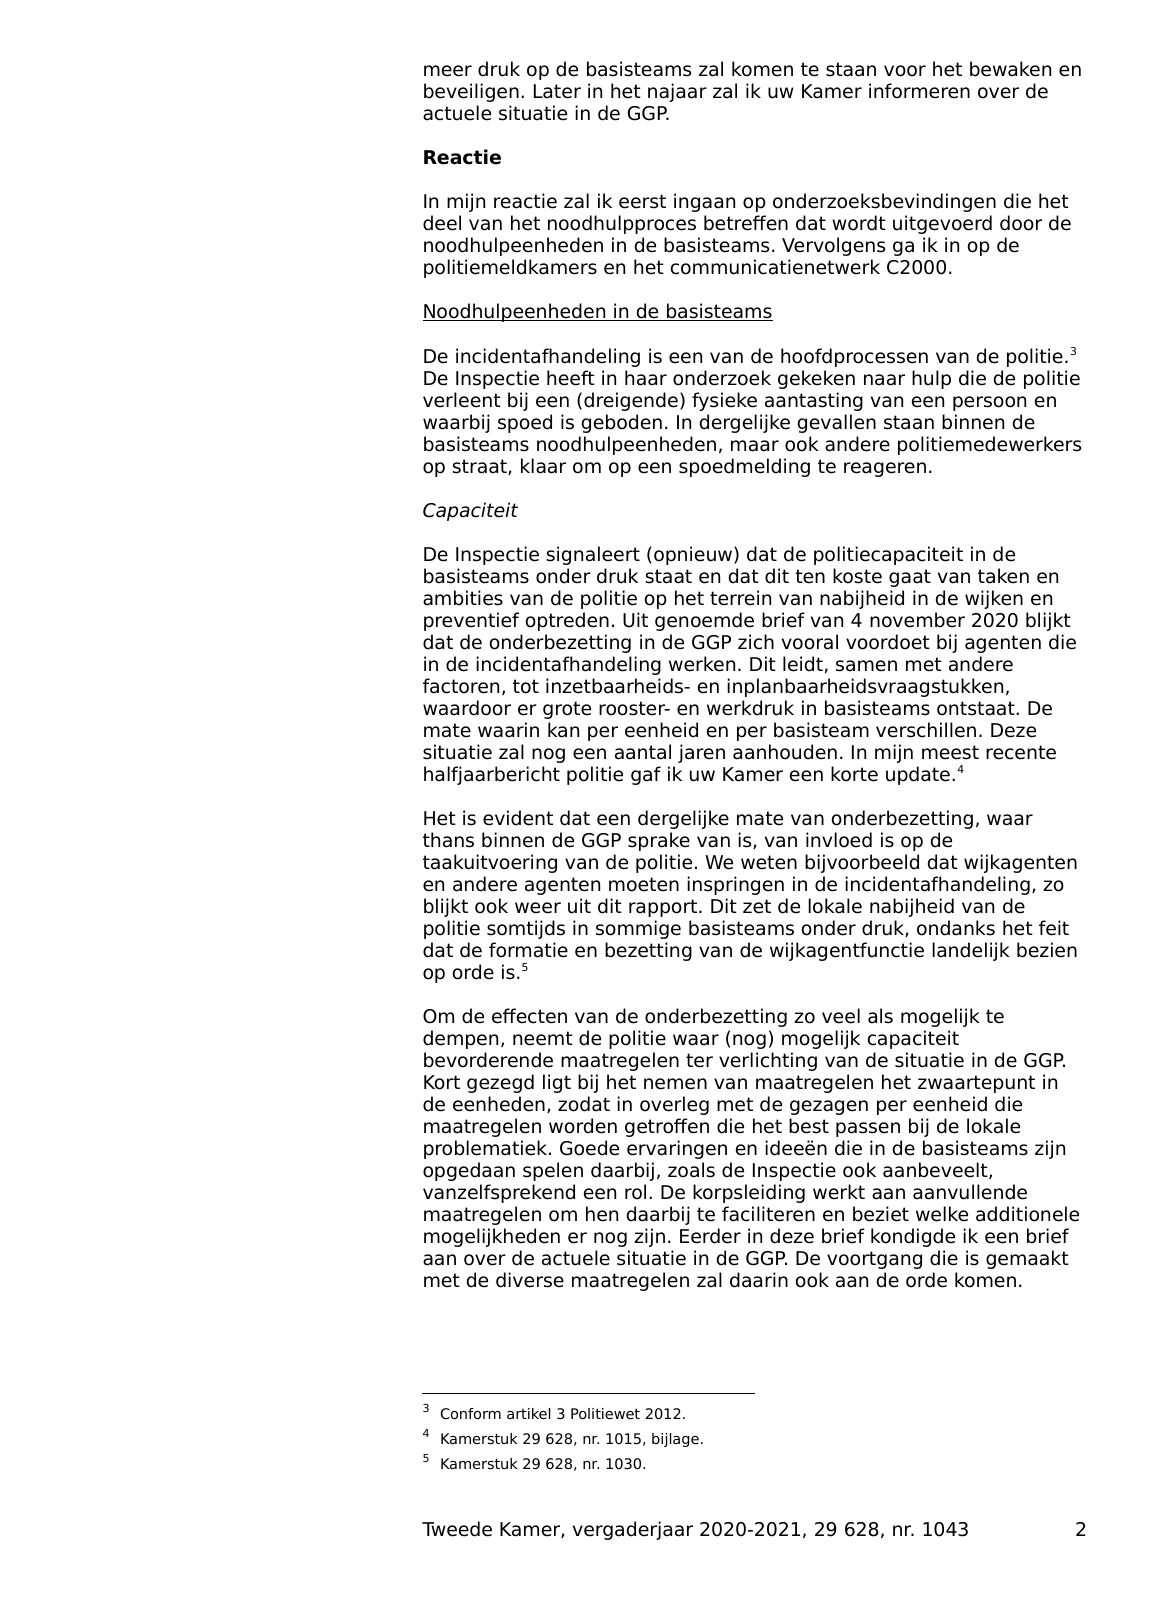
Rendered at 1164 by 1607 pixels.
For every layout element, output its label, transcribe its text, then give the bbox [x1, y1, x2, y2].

text De Inspectie signaleert (opnieuw) dat de politiecapaciteit in de basisteams onder druk staat en dat dit ten koste gaat van taken en ambities van de politie op het terrein van nabijheid in de wijken en preventief optreden. Uit genoemde brief van 4 november 2020 blijkt dat de onderbezetting in de GGP zich vooral voordoet bij agenten die in de incidentafhandeling werken. Dit leidt, samen met andere factoren, tot inzetbaarheids- en inplanbaarheidsvraagstukken, waardoor er grote rooster- en werkdruk in basisteams ontstaat. De mate waarin kan per eenheid en per basisteam verschillen. Deze situatie zal nog een aantal jaren aanhouden. In mijn meest recente halfjaarbericht politie gaf ik uw Kamer een korte update. [422, 544, 1087, 786]
text Conform artikel 3 Politiewet 2012. [422, 1402, 1087, 1424]
text In mijn reactie zal ik eerst ingaan op onderzoeksbevindingen die het deel van het noodhulpproces betreffen dat wordt uitgevoerd door de noodhulpeenheden in de basisteams. Vervolgens ga ik in op de politiemeldkamers en het communicatienetwerk C2000. [422, 191, 1087, 279]
text Het is evident dat een dergelijke mate van onderbezetting, waar thans binnen de GGP sprake van is, van invloed is op de taakuitvoering van de politie. We weten bijvoorbeeld dat wijkagenten en andere agenten moeten inspringen in de incidentafhandeling, zo blijkt ook weer uit dit rapport. Dit zet de lokale nabijheid van de politie somtijds in sommige basisteams onder druk, ondanks het feit dat de formatie en bezetting van de wijkagentfunctie landelijk bezien op orde is. [422, 808, 1087, 984]
text meer druk op de basisteams zal komen te staan voor het bewaken en beveiligen. Later in het najaar zal ik uw Kamer informeren over de actuele situatie in de GGP. [422, 59, 1087, 125]
subtitle Noodhulpeenheden in de basisteams [422, 301, 1087, 323]
subtitle Capaciteit [422, 500, 1087, 522]
subtitle Reactie [422, 147, 1087, 169]
text Kamerstuk 29 628, nr. 1015, bijlage. [422, 1427, 1087, 1449]
text De incidentafhandeling is een van de hoofdprocessen van de politie. De Inspectie heeft in haar onderzoek gekeken naar hulp die de politie verleent bij een (dreigende) fysieke aantasting van een persoon en waarbij spoed is geboden. In dergelijke gevallen staan binnen de basisteams noodhulpeenheden, maar ook andere politiemedewerkers op straat, klaar om op een spoedmelding te reageren. [422, 346, 1087, 477]
text Om de effecten van de onderbezetting zo veel als mogelijk te dempen, neemt de politie waar (nog) mogelijk capaciteit bevorderende maatregelen ter verlichting van de situatie in de GGP. Kort gezegd ligt bij het nemen van maatregelen het zwaartepunt in de eenheden, zodat in overleg met de gezagen per eenheid die maatregelen worden getroffen die het best passen bij de lokale problematiek. Goede ervaringen en ideeën die in de basisteams zijn opgedaan spelen daarbij, zoals de Inspectie ook aanbeveelt, vanzelfsprekend een rol. De korpsleiding werkt aan aanvullende maatregelen om hen daarbij te faciliteren en beziet welke additionele mogelijkheden er nog zijn. Eerder in deze brief kondigde ik een brief aan over de actuele situatie in de GGP. De voortgang die is gemaakt met de diverse maatregelen zal daarin ook aan de orde komen. [422, 1006, 1087, 1292]
text Kamerstuk 29 628, nr. 1030. [422, 1452, 1087, 1474]
